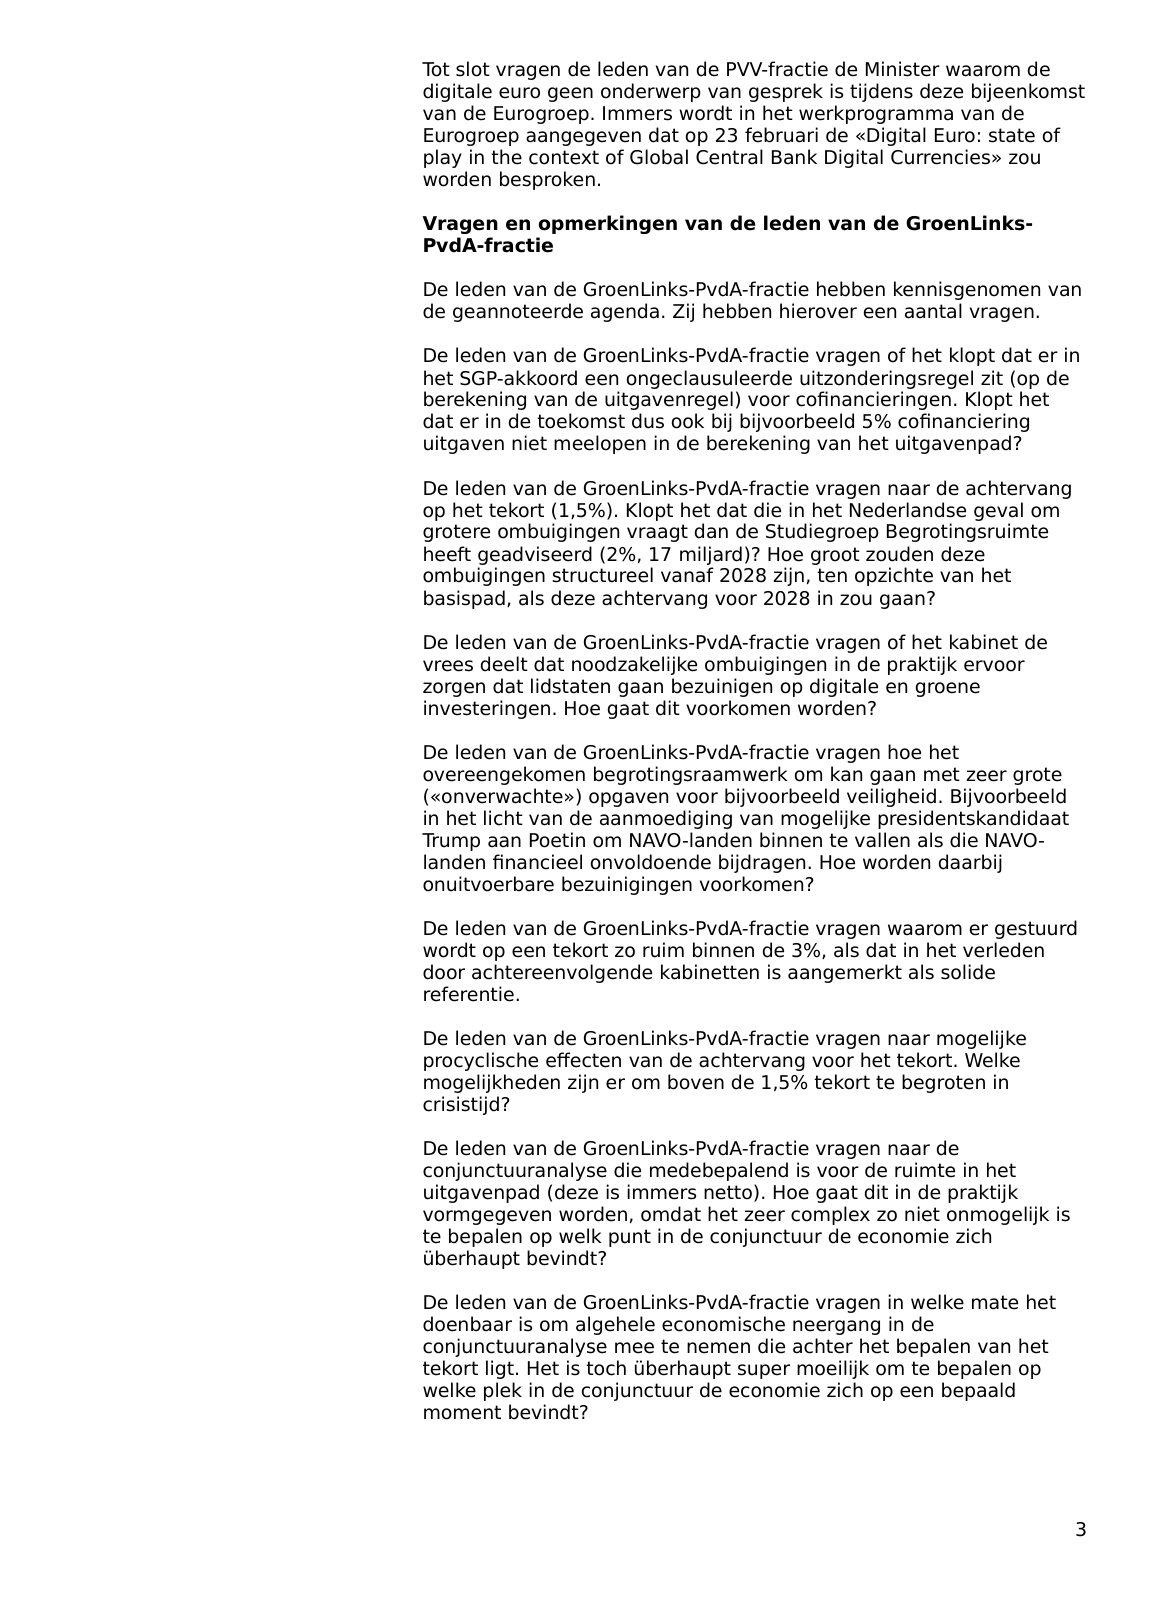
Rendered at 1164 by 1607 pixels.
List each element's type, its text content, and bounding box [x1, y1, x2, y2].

subtitle Vragen en opmerkingen van de leden van de GroenLinks-PvdA-fractie [422, 213, 1087, 257]
text De leden van de GroenLinks-PvdA-fractie vragen of het klopt dat er in het SGP-akkoord een ongeclausuleerde uitzonderingsregel zit (op de berekening van de uitgavenregel) voor cofinancieringen. Klopt het dat er in de toekomst dus ook bij bijvoorbeeld 5% cofinanciering uitgaven niet meelopen in de berekening van het uitgavenpad? [422, 345, 1087, 455]
text De leden van de GroenLinks-PvdA-fractie vragen hoe het overeengekomen begrotingsraamwerk om kan gaan met zeer grote («onverwachte») opgaven voor bijvoorbeeld veiligheid. Bijvoorbeeld in het licht van de aanmoediging van mogelijke presidentskandidaat Trump aan Poetin om NAVO-landen binnen te vallen als die NAVO-landen financieel onvoldoende bijdragen. Hoe worden daarbij onuitvoerbare bezuinigingen voorkomen? [422, 742, 1087, 896]
text Tot slot vragen de leden van de PVV-fractie de Minister waarom de digitale euro geen onderwerp van gesprek is tijdens deze bijeenkomst van de Eurogroep. Immers wordt in het werkprogramma van de Eurogroep aangegeven dat op 23 februari de «Digital Euro: state of play in the context of Global Central Bank Digital Currencies» zou worden besproken. [422, 59, 1087, 191]
text De leden van de GroenLinks-PvdA-fractie vragen waarom er gestuurd wordt op een tekort zo ruim binnen de 3%, als dat in het verleden door achtereenvolgende kabinetten is aangemerkt als solide referentie. [422, 918, 1087, 1006]
text De leden van de GroenLinks-PvdA-fractie hebben kennisgenomen van de geannoteerde agenda. Zij hebben hierover een aantal vragen. [422, 279, 1087, 323]
text De leden van de GroenLinks-PvdA-fractie vragen naar mogelijke procyclische effecten van de achtervang voor het tekort. Welke mogelijkheden zijn er om boven de 1,5% tekort te begroten in crisistijd? [422, 1028, 1087, 1116]
text De leden van de GroenLinks-PvdA-fractie vragen in welke mate het doenbaar is om algehele economische neergang in de conjunctuuranalyse mee te nemen die achter het bepalen van het tekort ligt. Het is toch überhaupt super moeilijk om te bepalen op welke plek in de conjunctuur de economie zich op een bepaald moment bevindt? [422, 1292, 1087, 1424]
text De leden van de GroenLinks-PvdA-fractie vragen naar de achtervang op het tekort (1,5%). Klopt het dat die in het Nederlandse geval om grotere ombuigingen vraagt dan de Studiegroep Begrotingsruimte heeft geadviseerd (2%, 17 miljard)? Hoe groot zouden deze ombuigingen structureel vanaf 2028 zijn, ten opzichte van het basispad, als deze achtervang voor 2028 in zou gaan? [422, 477, 1087, 609]
text De leden van de GroenLinks-PvdA-fractie vragen of het kabinet de vrees deelt dat noodzakelijke ombuigingen in de praktijk ervoor zorgen dat lidstaten gaan bezuinigen op digitale en groene investeringen. Hoe gaat dit voorkomen worden? [422, 632, 1087, 719]
text De leden van de GroenLinks-PvdA-fractie vragen naar de conjunctuuranalyse die medebepalend is voor de ruimte in het uitgavenpad (deze is immers netto). Hoe gaat dit in de praktijk vormgegeven worden, omdat het zeer complex zo niet onmogelijk is te bepalen op welk punt in de conjunctuur de economie zich überhaupt bevindt? [422, 1138, 1087, 1270]
